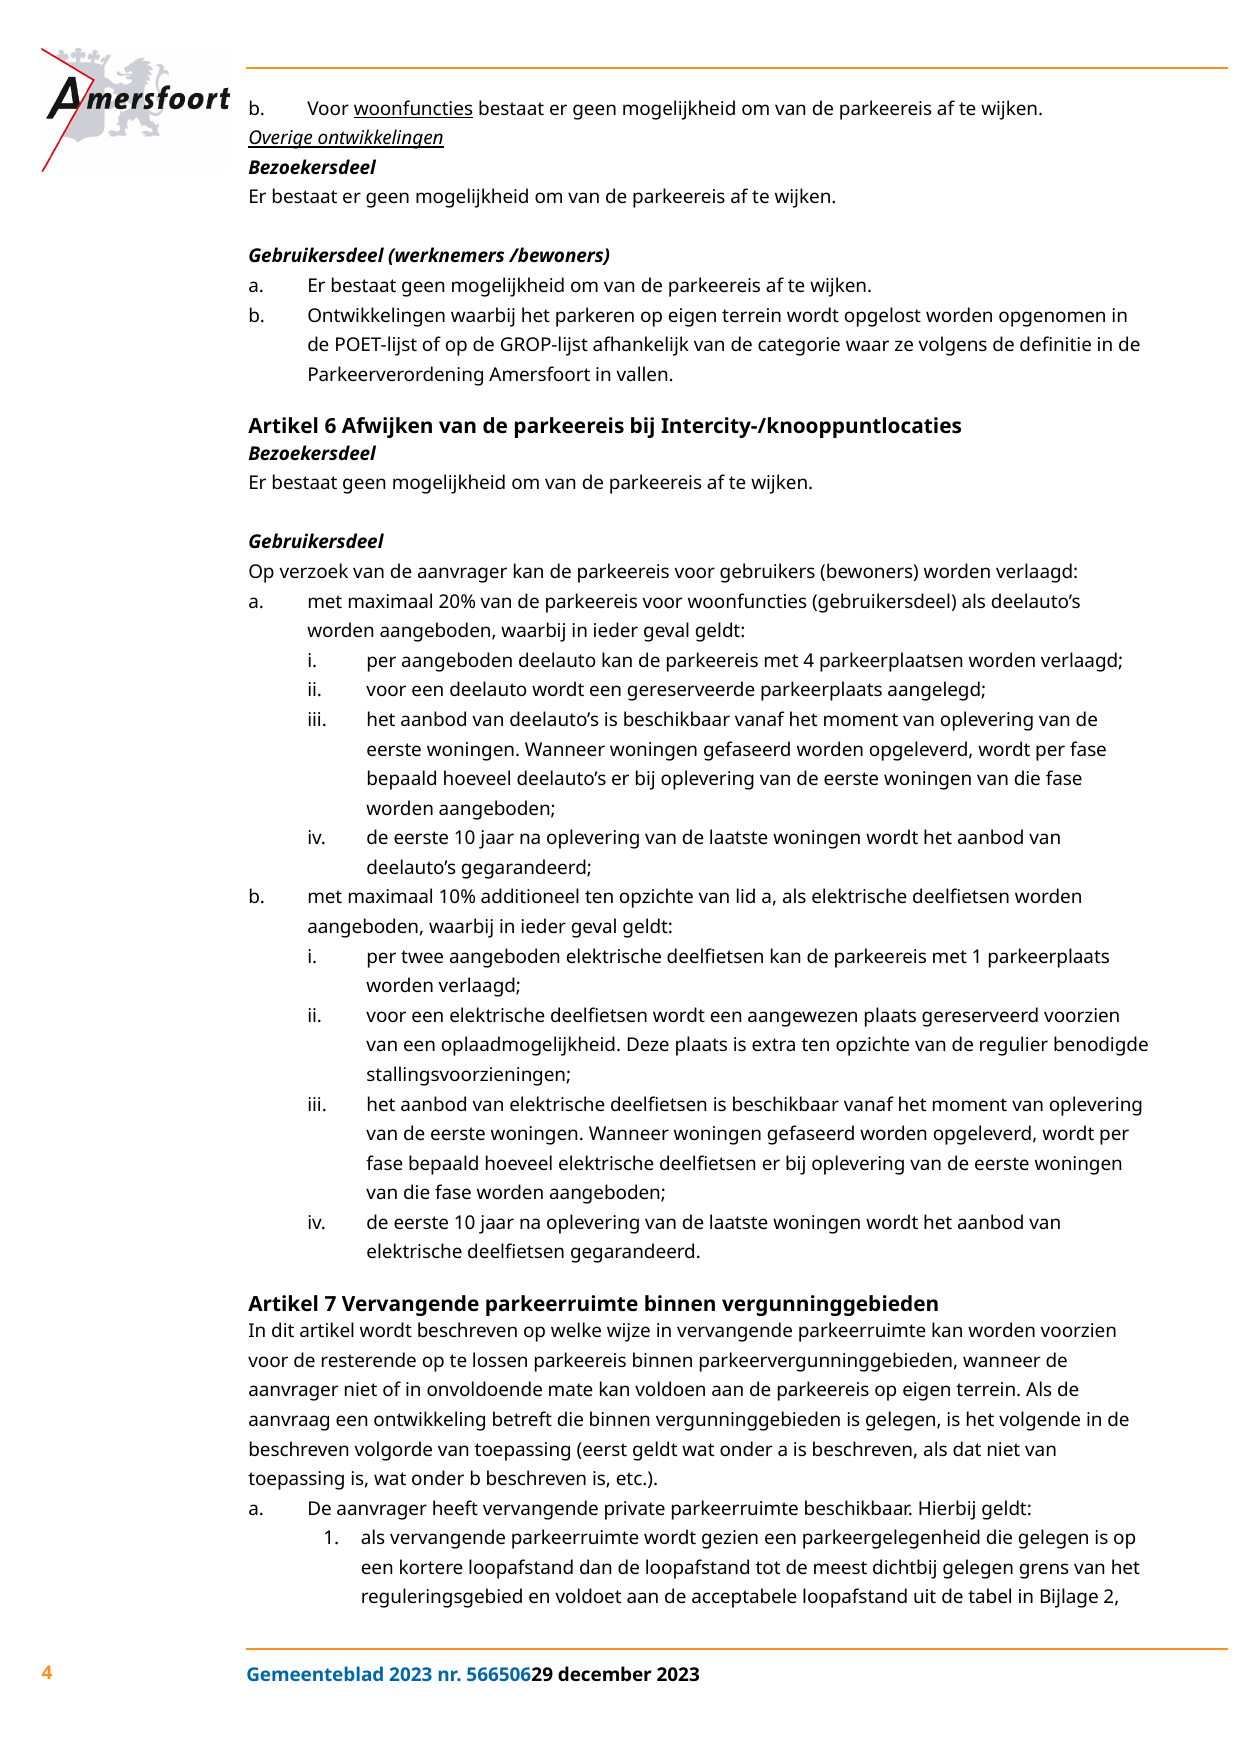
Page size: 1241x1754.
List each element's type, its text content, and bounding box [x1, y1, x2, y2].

list voor een elektrische deelfietsen wordt een aangewezen plaats gereserveerd voorzien van een oplaadmogelijkheid. Deze plaats is extra ten opzichte van de regulier benodigde stallingsvoorzieningen; [307, 1002, 1152, 1087]
text Gebruikersdeel (werknemers /bewoners) [248, 243, 1152, 268]
list Er bestaat geen mogelijkheid om van de parkeereis af te wijken. [248, 272, 1152, 298]
list de eerste 10 jaar na oplevering van de laatste woningen wordt het aanbod van elektrische deelfietsen gegarandeerd. [307, 1209, 1152, 1264]
list De aanvrager heeft vervangende private parkeerruimte beschikbaar. Hierbij geldt: [248, 1495, 1152, 1521]
text Artikel 7 Vervangende parkeerruimte binnen vergunninggebieden [248, 1289, 1152, 1317]
text Artikel 6 Afwijken van de parkeereis bij Intercity-/knooppuntlocaties [248, 411, 1152, 440]
list Voor woonfuncties bestaat er geen mogelijkheid om van de parkeereis af te wijken. [248, 95, 1152, 121]
text Er bestaat er geen mogelijkheid om van de parkeereis af te wijken. [248, 183, 1152, 209]
list met maximaal 10% additioneel ten opzichte van lid a, als elektrische deelfietsen worden aangeboden, waarbij in ieder geval geldt: [248, 884, 1152, 939]
list als vervangende parkeerruimte wordt gezien een parkeergelegenheid die gelegen is op een kortere loopafstand dan de loopafstand tot de meest dichtbij gelegen grens van het reguleringsgebied en voldoet aan de acceptabele loopafstand uit de tabel in Bijlage 2, [323, 1524, 1152, 1609]
picture [41, 47, 231, 172]
list de eerste 10 jaar na oplevering van de laatste woningen wordt het aanbod van deelauto’s gegarandeerd; [307, 824, 1152, 880]
list het aanbod van deelauto’s is beschikbaar vanaf het moment van oplevering van de eerste woningen. Wanneer woningen gefaseerd worden opgeleverd, wordt per fase bepaald hoeveel deelauto’s er bij oplevering van de eerste woningen van die fase worden aangeboden; [307, 706, 1152, 821]
text Overige ontwikkelingen [248, 124, 1152, 150]
list het aanbod van elektrische deelfietsen is beschikbaar vanaf het moment van oplevering van de eerste woningen. Wanneer woningen gefaseerd worden opgeleverd, wordt per fase bepaald hoeveel elektrische deelfietsen er bij oplevering van de eerste woningen van die fase worden aangeboden; [307, 1091, 1152, 1205]
list per aangeboden deelauto kan de parkeereis met 4 parkeerplaatsen worden verlaagd; [307, 647, 1152, 673]
text Er bestaat geen mogelijkheid om van de parkeereis af te wijken. [248, 469, 1152, 495]
text Gebruikersdeel [248, 529, 1152, 554]
list per twee aangeboden elektrische deelfietsen kan de parkeereis met 1 parkeerplaats worden verlaagd; [307, 943, 1152, 998]
text Bezoekersdeel [248, 154, 1152, 180]
text Bezoekersdeel [248, 440, 1152, 466]
list Ontwikkelingen waarbij het parkeren op eigen terrein wordt opgelost worden opgenomen in de POET-lijst of op de GROP-lijst afhankelijk van de categorie waar ze volgens de definitie in de Parkeerverordening Amersfoort in vallen. [248, 302, 1152, 387]
list met maximaal 20% van de parkeereis voor woonfuncties (gebruikersdeel) als deelauto’s worden aangeboden, waarbij in ieder geval geldt: [248, 588, 1152, 643]
text In dit artikel wordt beschreven op welke wijze in vervangende parkeerruimte kan worden voorzien voor de resterende op te lossen parkeereis binnen parkeervergunninggebieden, wanneer de aanvrager niet of in onvoldoende mate kan voldoen aan de parkeereis op eigen terrein. Als de aanvraag een ontwikkeling betreft die binnen vergunninggebieden is gelegen, is het volgende in de beschreven volgorde van toepassing (eerst geldt wat onder a is beschreven, als dat niet van toepassing is, wat onder b beschreven is, etc.). [248, 1317, 1152, 1491]
text Op verzoek van de aanvrager kan de parkeereis voor gebruikers (bewoners) worden verlaagd: [248, 558, 1152, 584]
list voor een deelauto wordt een gereserveerde parkeerplaats aangelegd; [307, 677, 1152, 702]
